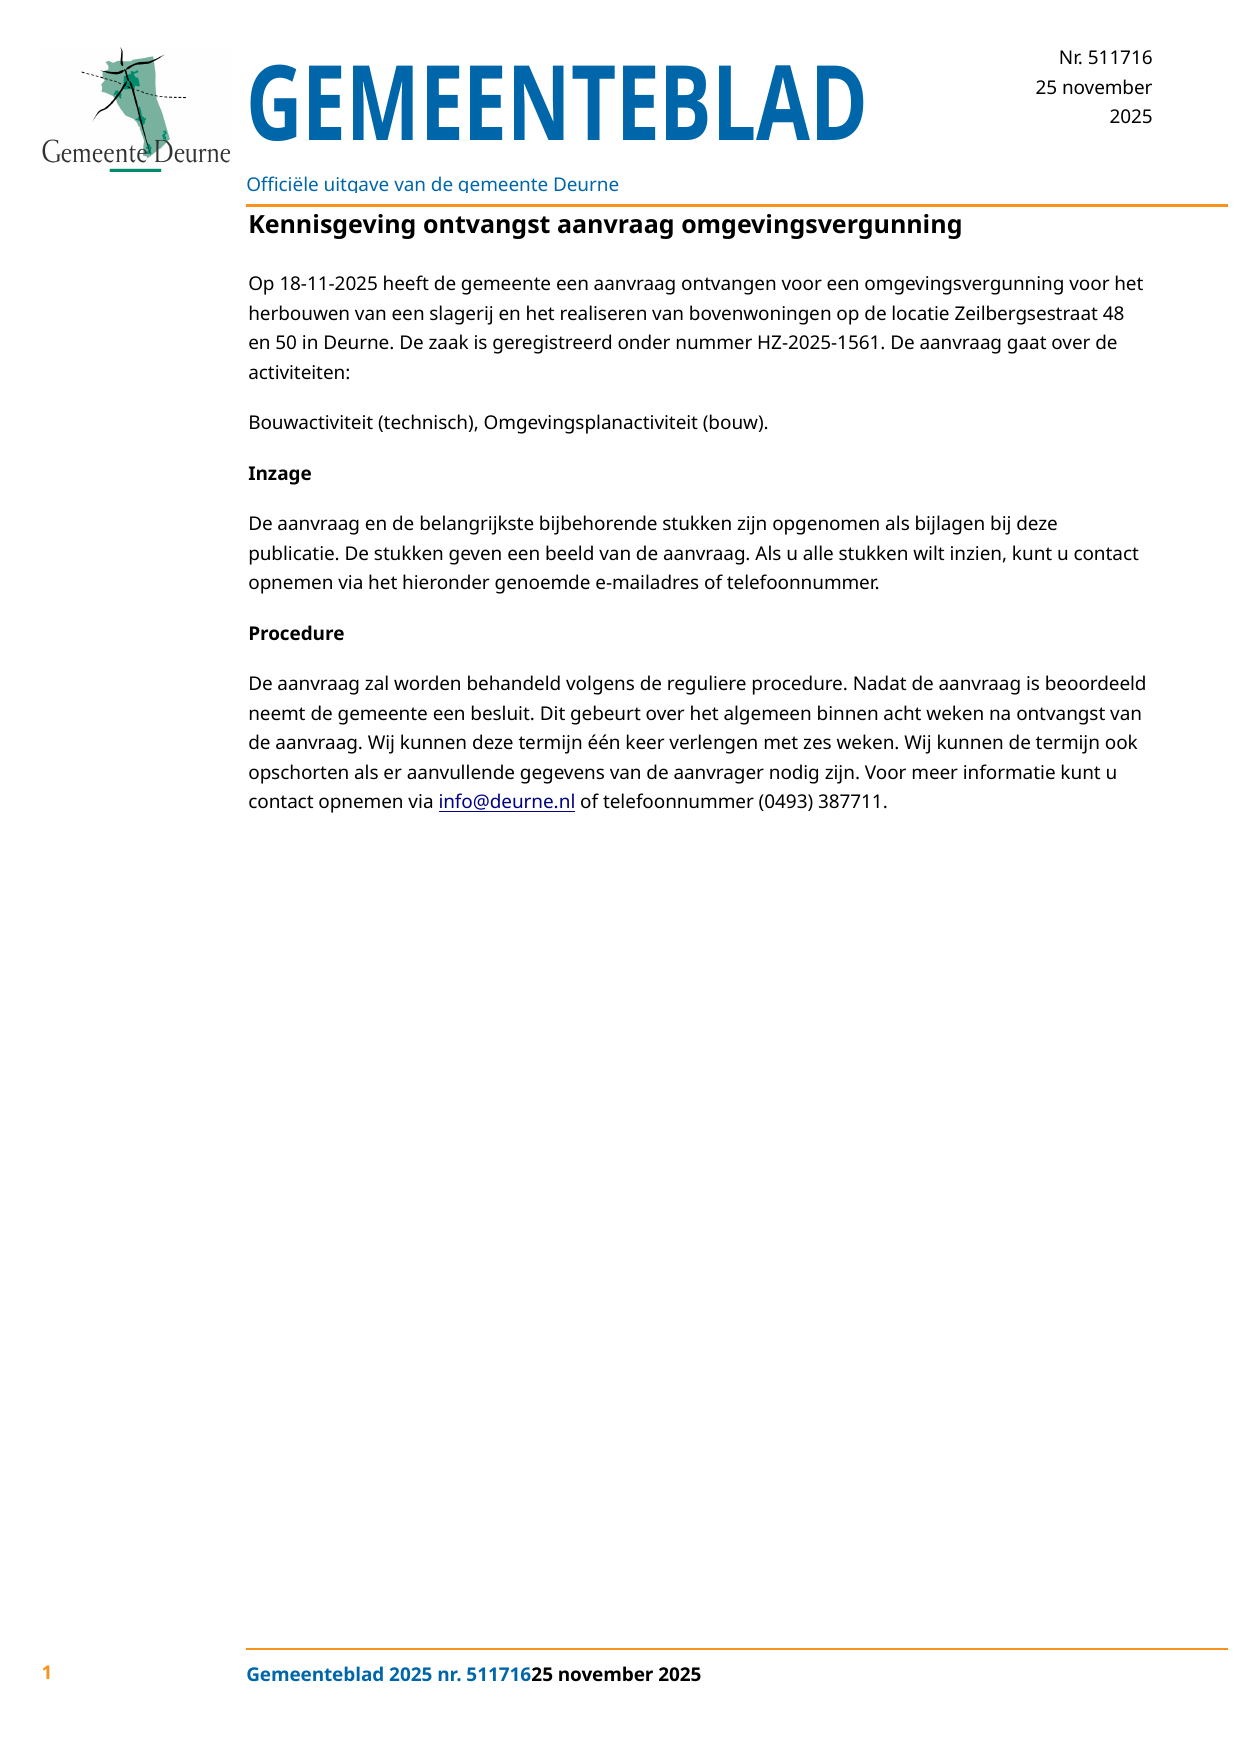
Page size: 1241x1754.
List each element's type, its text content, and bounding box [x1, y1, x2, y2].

text Inzage [248, 460, 1152, 486]
text De aanvraag zal worden behandeld volgens de reguliere procedure. Nadat de aanvraag is beoordeeld neemt de gemeente een besluit. Dit gebeurt over het algemeen binnen acht weken na ontvangst van de aanvraag. Wij kunnen deze termijn één keer verlengen met zes weken. Wij kunnen de termijn ook opschorten als er aanvullende gegevens van de aanvrager nodig zijn. Voor meer informatie kunt u contact opnemen via info@deurne.nl of telefoonnummer (0493) 387711. [248, 670, 1152, 814]
text Kennisgeving ontvangst aanvraag omgevingsvergunning [248, 207, 1152, 241]
text De aanvraag en de belangrijkste bijbehorende stukken zijn opgenomen als bijlagen bij deze publicatie. De stukken geven een beeld van de aanvraag. Als u alle stukken wilt inzien, kunt u contact opnemen via het hieronder genoemde e-mailadres of telefoonnummer. [248, 510, 1152, 595]
text Bouwactiviteit (technisch), Omgevingsplanactiviteit (bouw). [248, 409, 1152, 435]
text Op 18-11-2025 heeft de gemeente een aanvraag ontvangen voor een omgevingsvergunning voor het herbouwen van een slagerij en het realiseren van bovenwoningen op de locatie Zeilbergsestraat 48 en 50 in Deurne. De zaak is geregistreerd onder nummer HZ-2025-1561. De aanvraag gaat over de activiteiten: [248, 270, 1152, 385]
picture [41, 47, 231, 172]
text Procedure [248, 620, 1152, 646]
